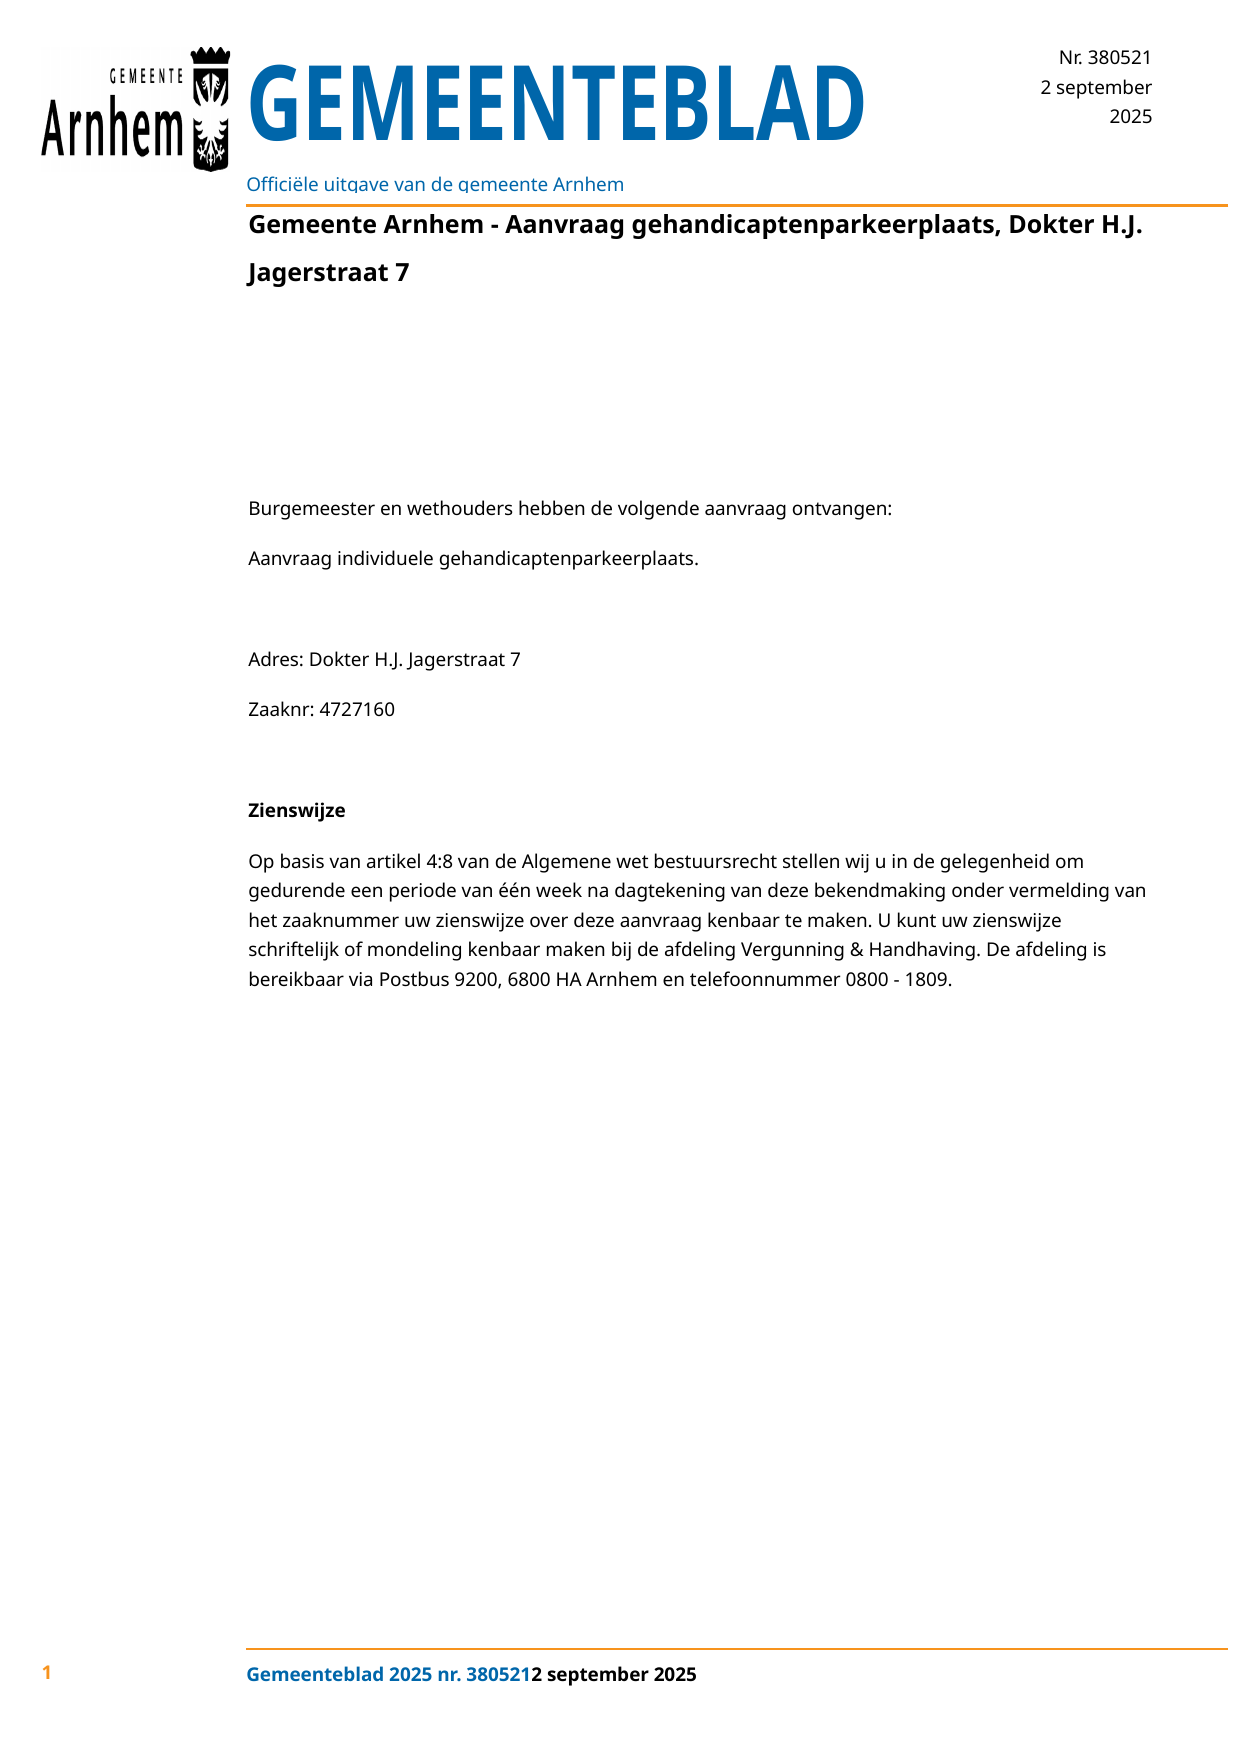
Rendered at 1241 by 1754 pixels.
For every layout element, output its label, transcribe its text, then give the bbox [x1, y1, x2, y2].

text Zienswijze [248, 797, 1152, 823]
picture [41, 47, 231, 172]
text Burgemeester en wethouders hebben de volgende aanvraag ontvangen: [248, 495, 1152, 521]
text Aanvraag individuele gehandicaptenparkeerplaats. [248, 545, 1152, 571]
text Zaaknr: 4727160 [248, 697, 1152, 722]
text Gemeente Arnhem - Aanvraag gehandicaptenparkeerplaats, Dokter H.J. Jagerstraat 7 [248, 207, 1152, 288]
text Op basis van artikel 4:8 van de Algemene wet bestuursrecht stellen wij u in de gelegenheid om gedurende een periode van één week na dagtekening van deze bekendmaking onder vermelding van het zaaknummer uw zienswijze over deze aanvraag kenbaar te maken. U kunt uw zienswijze schriftelijk of mondeling kenbaar maken bij de afdeling Vergunning & Handhaving. De afdeling is bereikbaar via Postbus 9200, 6800 HA Arnhem en telefoonnummer 0800 - 1809. [248, 848, 1152, 992]
text Adres: Dokter H.J. Jagerstraat 7 [248, 646, 1152, 672]
